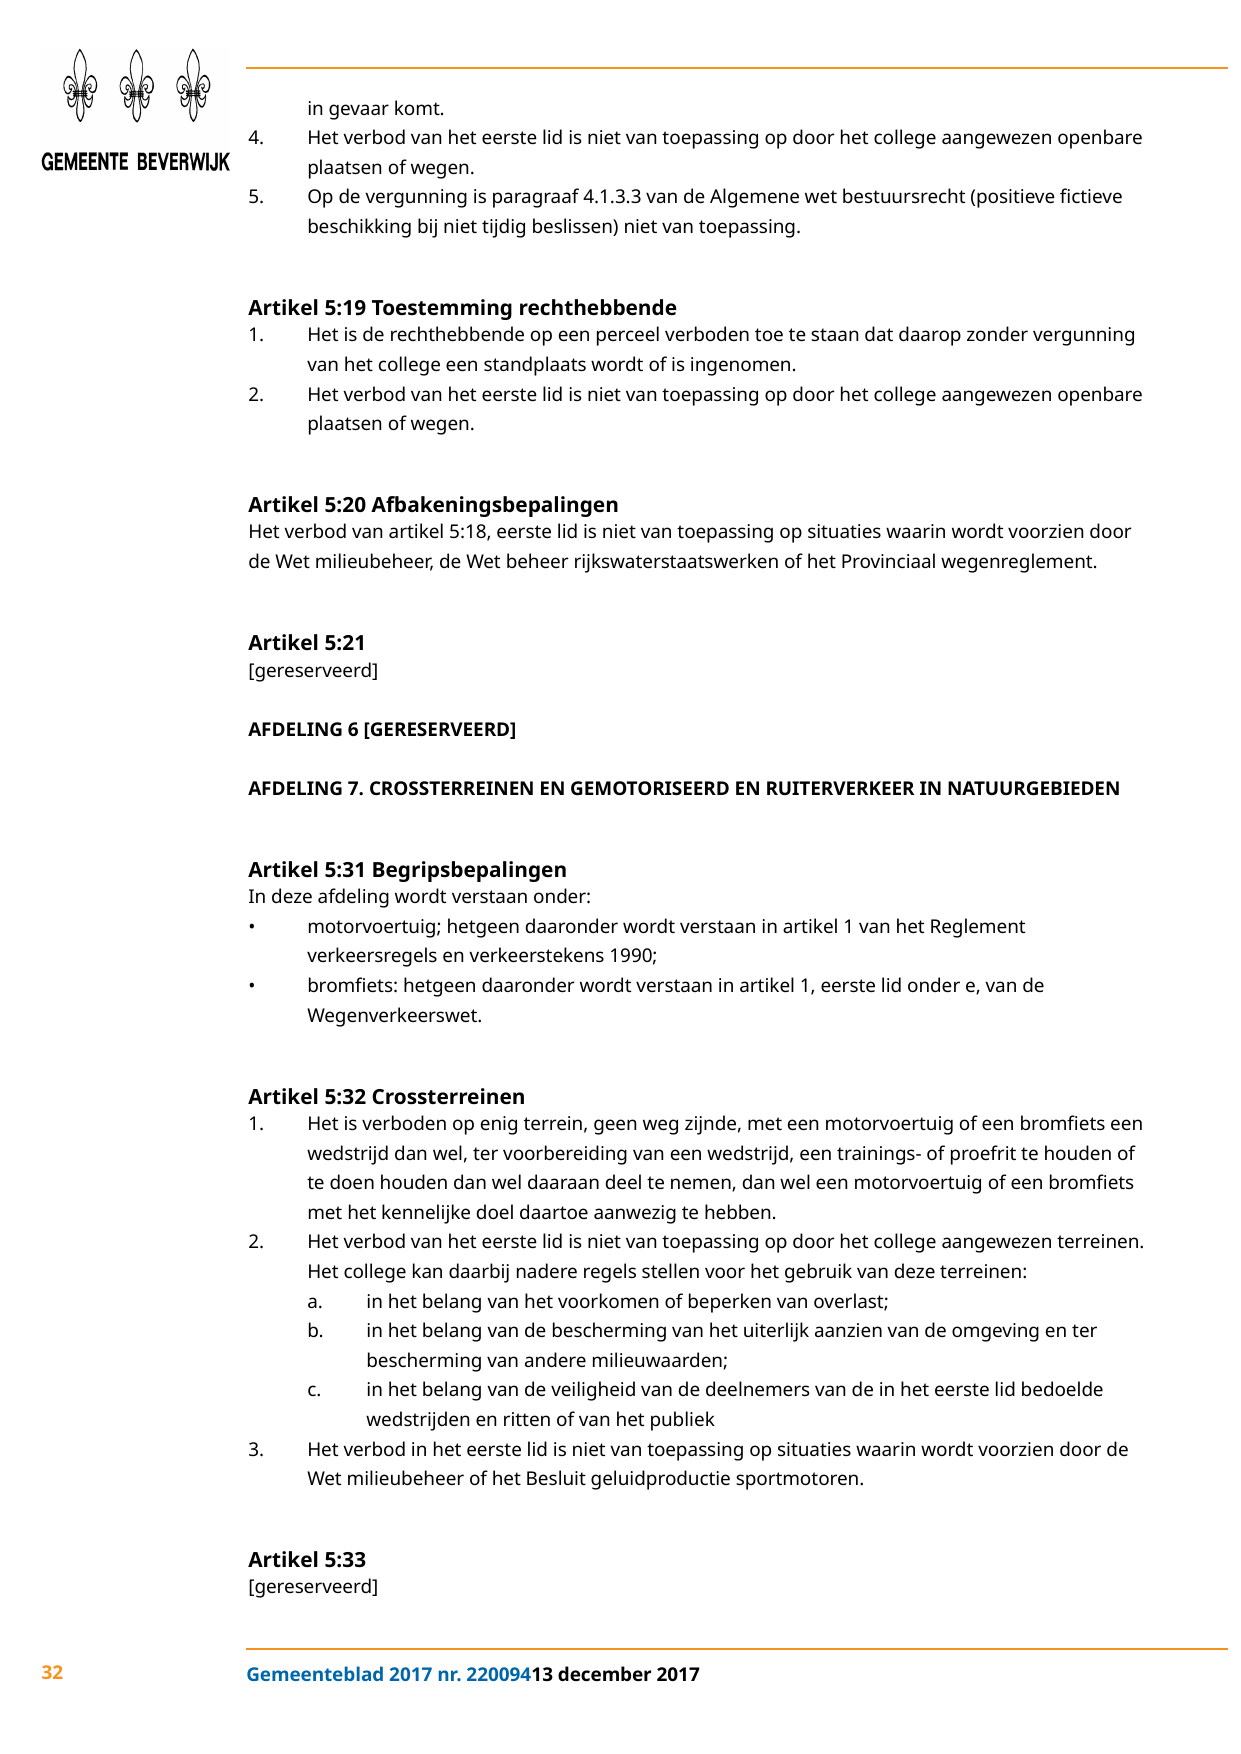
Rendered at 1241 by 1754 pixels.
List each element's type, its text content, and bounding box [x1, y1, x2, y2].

text Artikel 5:19 Toestemming rechthebbende [248, 293, 1152, 322]
text Het verbod van artikel 5:18, eerste lid is niet van toepassing op situaties waarin wordt voorzien door de Wet milieubeheer, de Wet beheer rijkswaterstaatswerken of het Provinciaal wegenreglement. [248, 519, 1152, 574]
text AFDELING 6 [GERESERVEERD] [248, 716, 1152, 742]
list Het verbod in het eerste lid is niet van toepassing op situaties waarin wordt voorzien door de Wet milieubeheer of het Besluit geluidproductie sportmotoren. [248, 1436, 1152, 1491]
text [gereserveerd] [248, 657, 1152, 682]
list Het is verboden op enig terrein, geen weg zijnde, met een motorvoertuig of een bromfiets een wedstrijd dan wel, ter voorbereiding van een wedstrijd, een trainings- of proefrit te houden of te doen houden dan wel daaraan deel te nemen, dan wel een motorvoertuig of een bromfiets met het kennelijke doel daartoe aanwezig te hebben. [248, 1110, 1152, 1225]
text [gereserveerd] [248, 1574, 1152, 1599]
text In deze afdeling wordt verstaan onder: [248, 883, 1152, 909]
text Artikel 5:20 Afbakeningsbepalingen [248, 490, 1152, 519]
text AFDELING 7. CROSSTERREINEN EN GEMOTORISEERD EN RUITERVERKEER IN NATUURGEBIEDEN [248, 775, 1152, 801]
text Artikel 5:32 Crossterreinen [248, 1082, 1152, 1110]
list Het verbod van het eerste lid is niet van toepassing op door het college aangewezen openbare plaatsen of wegen. [248, 381, 1152, 436]
list bromfiets: hetgeen daaronder wordt verstaan in artikel 1, eerste lid onder e, van de Wegenverkeerswet. [248, 972, 1152, 1028]
list in het belang van de bescherming van het uiterlijk aanzien van de omgeving en ter bescherming van andere milieuwaarden; [307, 1317, 1152, 1373]
list motorvoertuig; hetgeen daaronder wordt verstaan in artikel 1 van het Reglement verkeersregels en verkeerstekens 1990; [248, 913, 1152, 968]
list in het belang van het voorkomen of beperken van overlast; [307, 1288, 1152, 1313]
list in het belang van de veiligheid van de deelnemers van de in het eerste lid bedoelde wedstrijden en ritten of van het publiek [307, 1377, 1152, 1432]
list Het verbod van het eerste lid is niet van toepassing op door het college aangewezen openbare plaatsen of wegen. [248, 124, 1152, 180]
text Artikel 5:21 [248, 628, 1152, 657]
list Het is de rechthebbende op een perceel verboden toe te staan dat daarop zonder vergunning van het college een standplaats wordt of is ingenomen. [248, 322, 1152, 377]
text Artikel 5:33 [248, 1545, 1152, 1574]
text Artikel 5:31 Begripsbepalingen [248, 855, 1152, 883]
list Op de vergunning is paragraaf 4.1.3.3 van de Algemene wet bestuursrecht (positieve fictieve beschikking bij niet tijdig beslissen) niet van toepassing. [248, 183, 1152, 239]
list in gevaar komt. [248, 95, 1152, 121]
list Het verbod van het eerste lid is niet van toepassing op door het college aangewezen terreinen. Het college kan daarbij nadere regels stellen voor het gebruik van deze terreinen: [248, 1229, 1152, 1284]
picture [41, 47, 231, 172]
